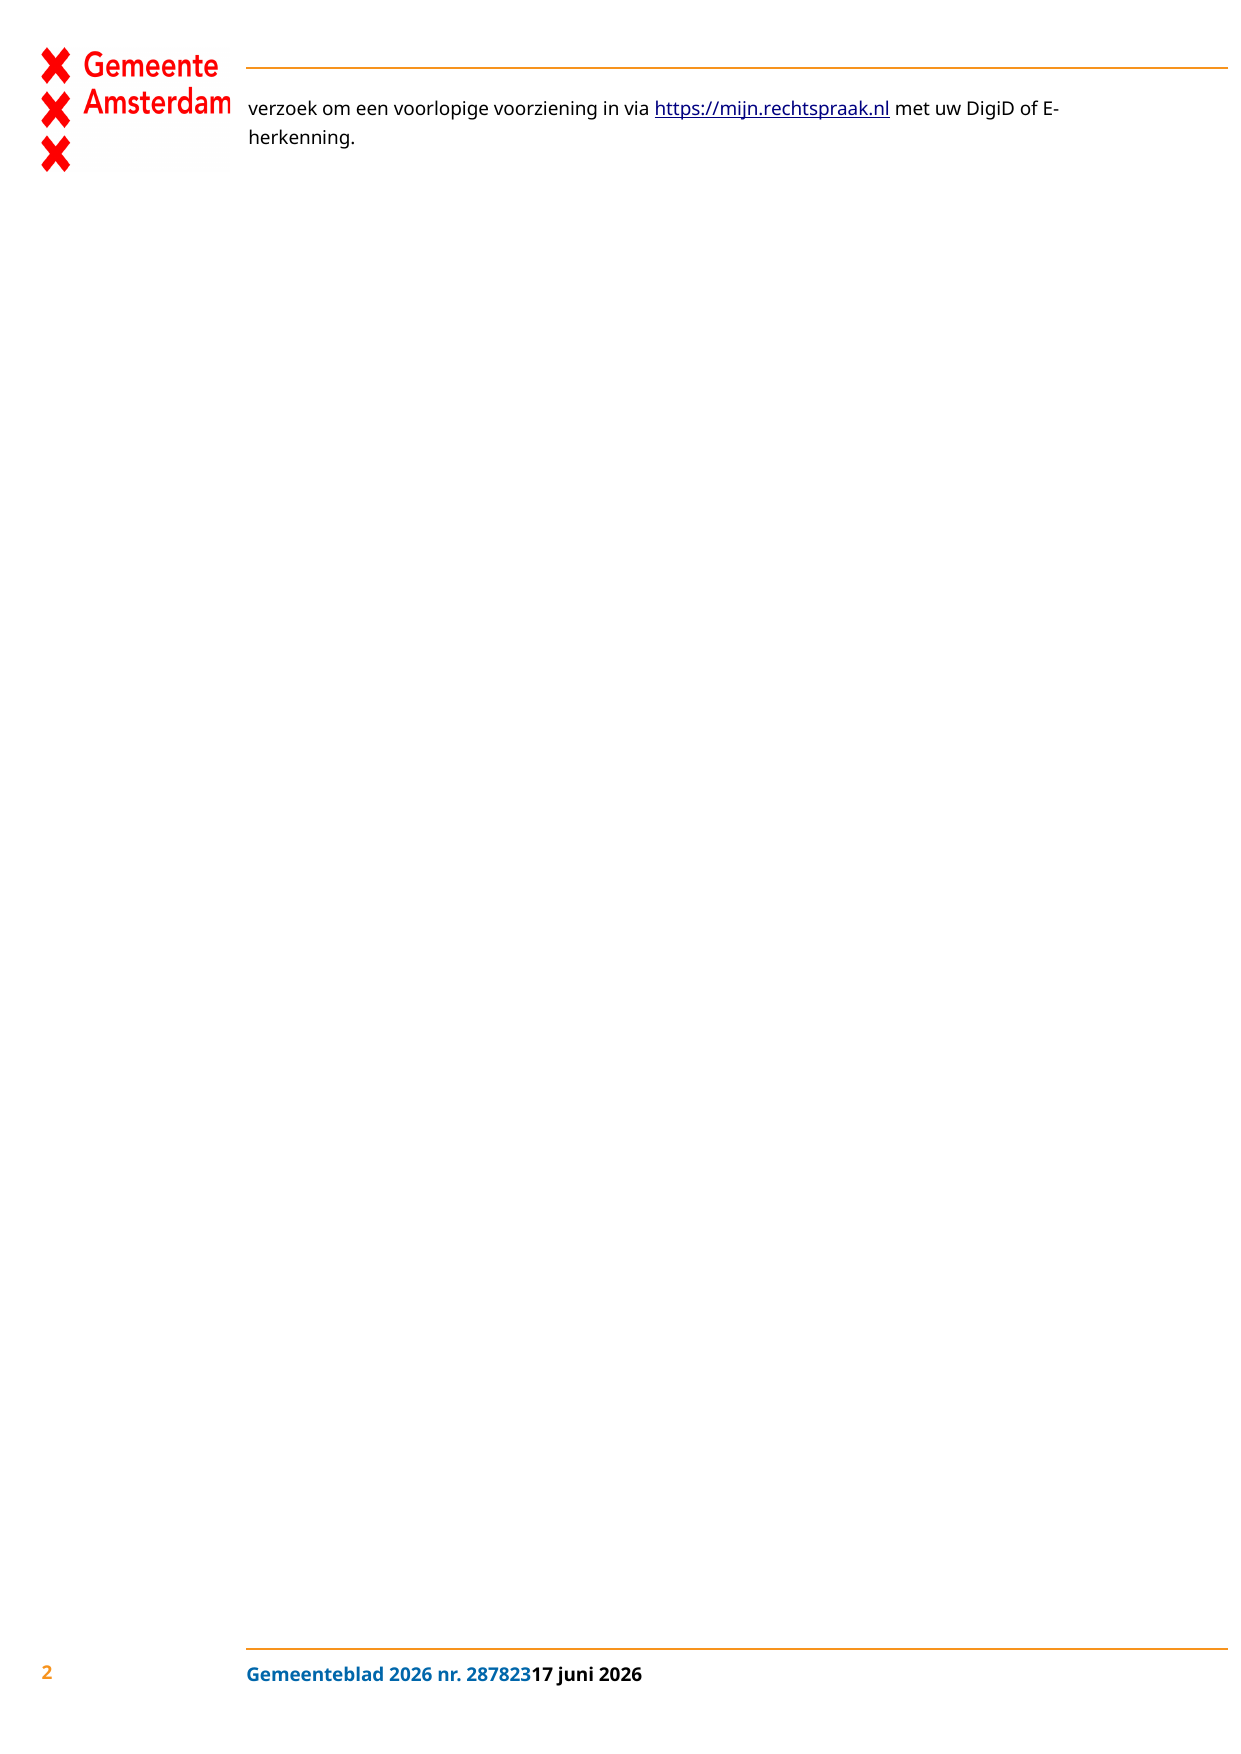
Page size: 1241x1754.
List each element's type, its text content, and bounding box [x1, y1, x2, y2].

picture [41, 47, 231, 172]
text verzoek om een voorlopige voorziening in via https://mijn.rechtspraak.nl met uw DigiD of E-herkenning. [248, 95, 1152, 150]
